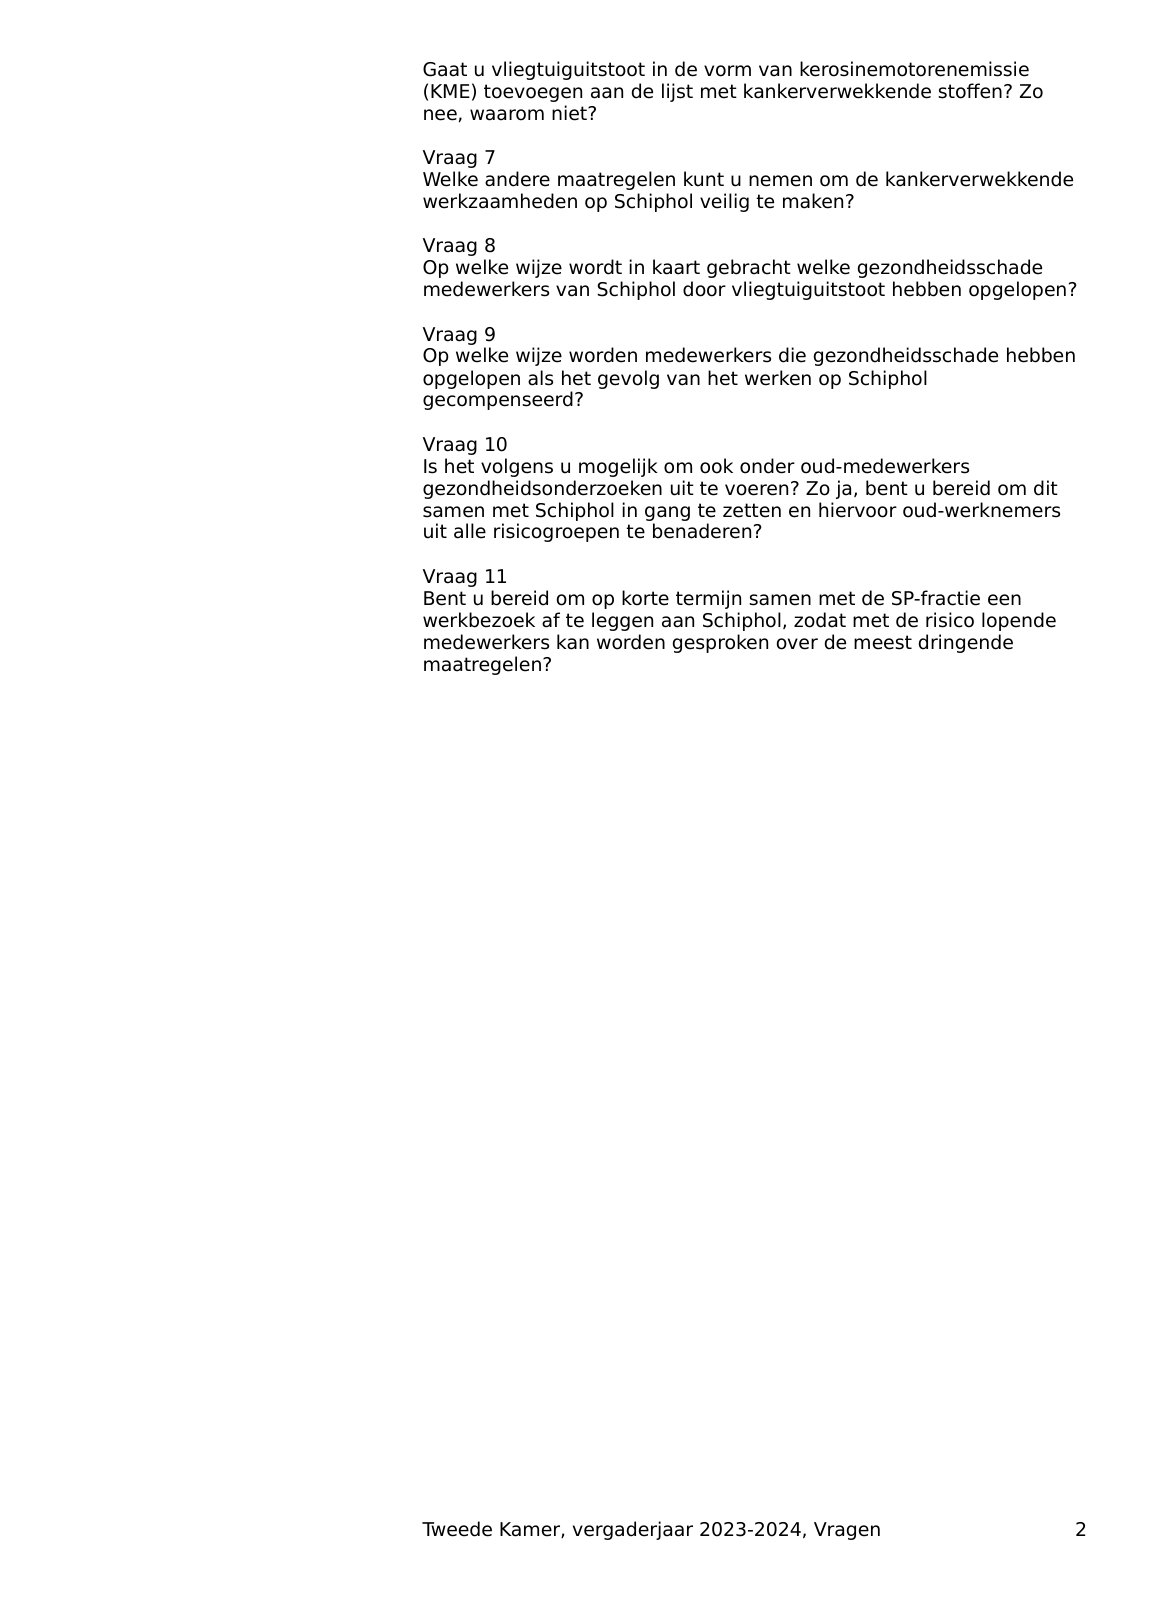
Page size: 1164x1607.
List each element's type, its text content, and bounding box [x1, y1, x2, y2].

text Vraag 11 [422, 566, 1087, 588]
text Op welke wijze worden medewerkers die gezondheidsschade hebben opgelopen als het gevolg van het werken op Schiphol gecompenseerd? [422, 345, 1087, 411]
text Gaat u vliegtuiguitstoot in de vorm van kerosinemotorenemissie (KME) toevoegen aan de lijst met kankerverwekkende stoffen? Zo nee, waarom niet? [422, 59, 1087, 125]
text Vraag 8 [422, 235, 1087, 257]
text Vraag 7 [422, 147, 1087, 169]
text Vraag 10 [422, 433, 1087, 456]
text Op welke wijze wordt in kaart gebracht welke gezondheidsschade medewerkers van Schiphol door vliegtuiguitstoot hebben opgelopen? [422, 257, 1087, 301]
text Is het volgens u mogelijk om ook onder oud-medewerkers gezondheidsonderzoeken uit te voeren? Zo ja, bent u bereid om dit samen met Schiphol in gang te zetten en hiervoor oud-werknemers uit alle risicogroepen te benaderen? [422, 456, 1087, 543]
text Bent u bereid om op korte termijn samen met de SP-fractie een werkbezoek af te leggen aan Schiphol, zodat met de risico lopende medewerkers kan worden gesproken over de meest dringende maatregelen? [422, 588, 1087, 676]
text Vraag 9 [422, 323, 1087, 345]
text Welke andere maatregelen kunt u nemen om de kankerverwekkende werkzaamheden op Schiphol veilig te maken? [422, 169, 1087, 213]
